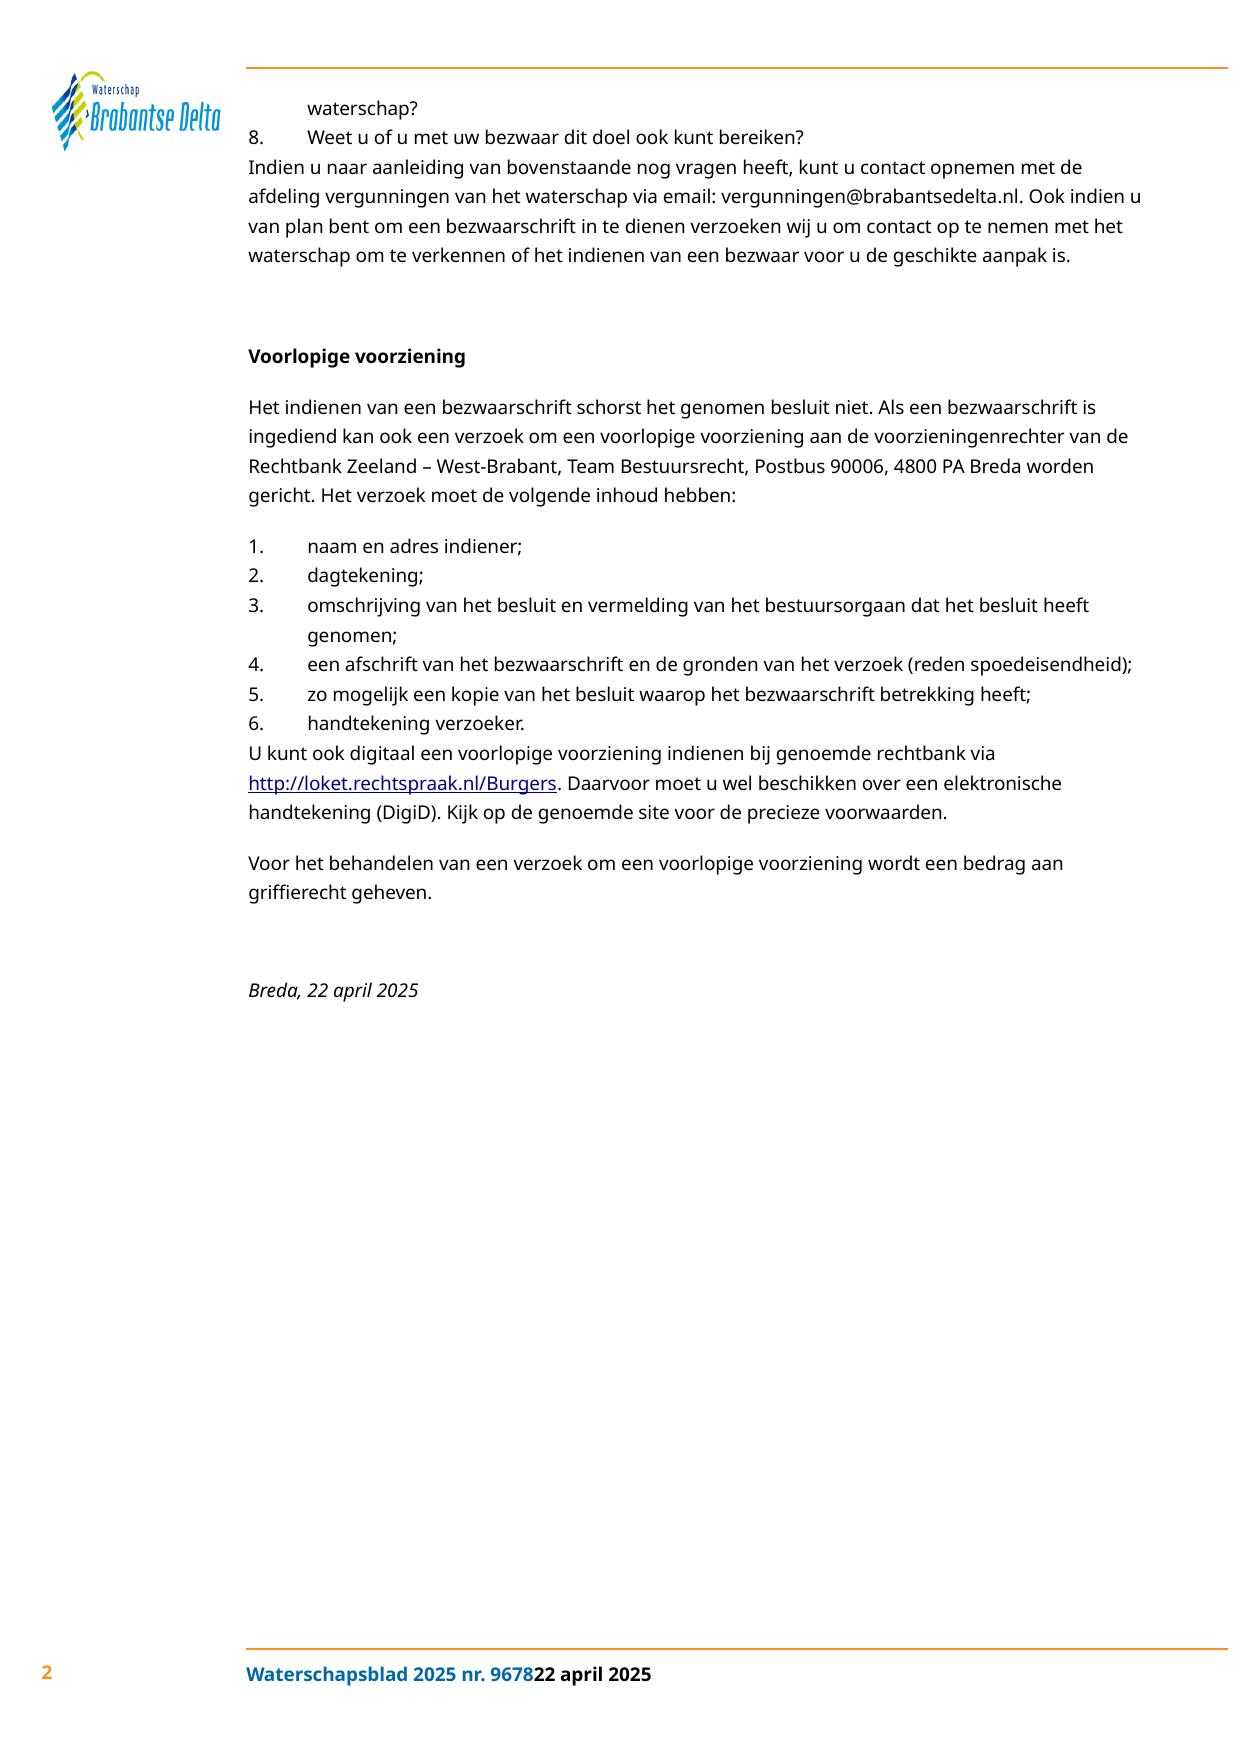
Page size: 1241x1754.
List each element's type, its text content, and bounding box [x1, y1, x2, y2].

list een afschrift van het bezwaarschrift en de gronden van het verzoek (reden spoedeisendheid); [248, 651, 1152, 677]
text Breda, 22 april 2025 [248, 978, 1152, 1003]
text U kunt ook digitaal een voorlopige voorziening indienen bij genoemde rechtbank via http://loket.rechtspraak.nl/Burgers. Daarvoor moet u wel beschikken over een elektronische handtekening (DigiD). Kijk op de genoemde site voor de precieze voorwaarden. [248, 740, 1152, 825]
text Het indienen van een bezwaarschrift schorst het genomen besluit niet. Als een bezwaarschrift is ingediend kan ook een verzoek om een voorlopige voorziening aan de voorzieningenrechter van de Rechtbank Zeeland – West-Brabant, Team Bestuursrecht, Postbus 90006, 4800 PA Breda worden gericht. Het verzoek moet de volgende inhoud hebben: [248, 394, 1152, 508]
list waterschap? [248, 95, 1152, 121]
list dagtekening; [248, 563, 1152, 588]
text Voor het behandelen van een verzoek om een voorlopige voorziening wordt een bedrag aan griffierecht geheven. [248, 850, 1152, 905]
list omschrijving van het besluit en vermelding van het bestuursorgaan dat het besluit heeft genomen; [248, 592, 1152, 648]
list Weet u of u met uw bezwaar dit doel ook kunt bereiken? [248, 124, 1152, 150]
text Indien u naar aanleiding van bovenstaande nog vragen heeft, kunt u contact opnemen met de afdeling vergunningen van het waterschap via email: vergunningen@brabantsedelta.nl. Ook indien u van plan bent om een bezwaarschrift in te dienen verzoeken wij u om contact op te nemen met het waterschap om te verkennen of het indienen van een bezwaar voor u de geschikte aanpak is. [248, 154, 1152, 268]
list handtekening verzoeker. [248, 711, 1152, 736]
picture [41, 47, 231, 172]
list naam en adres indiener; [248, 533, 1152, 559]
list zo mogelijk een kopie van het besluit waarop het bezwaarschrift betrekking heeft; [248, 681, 1152, 707]
text Voorlopige voorziening [248, 343, 1152, 369]
